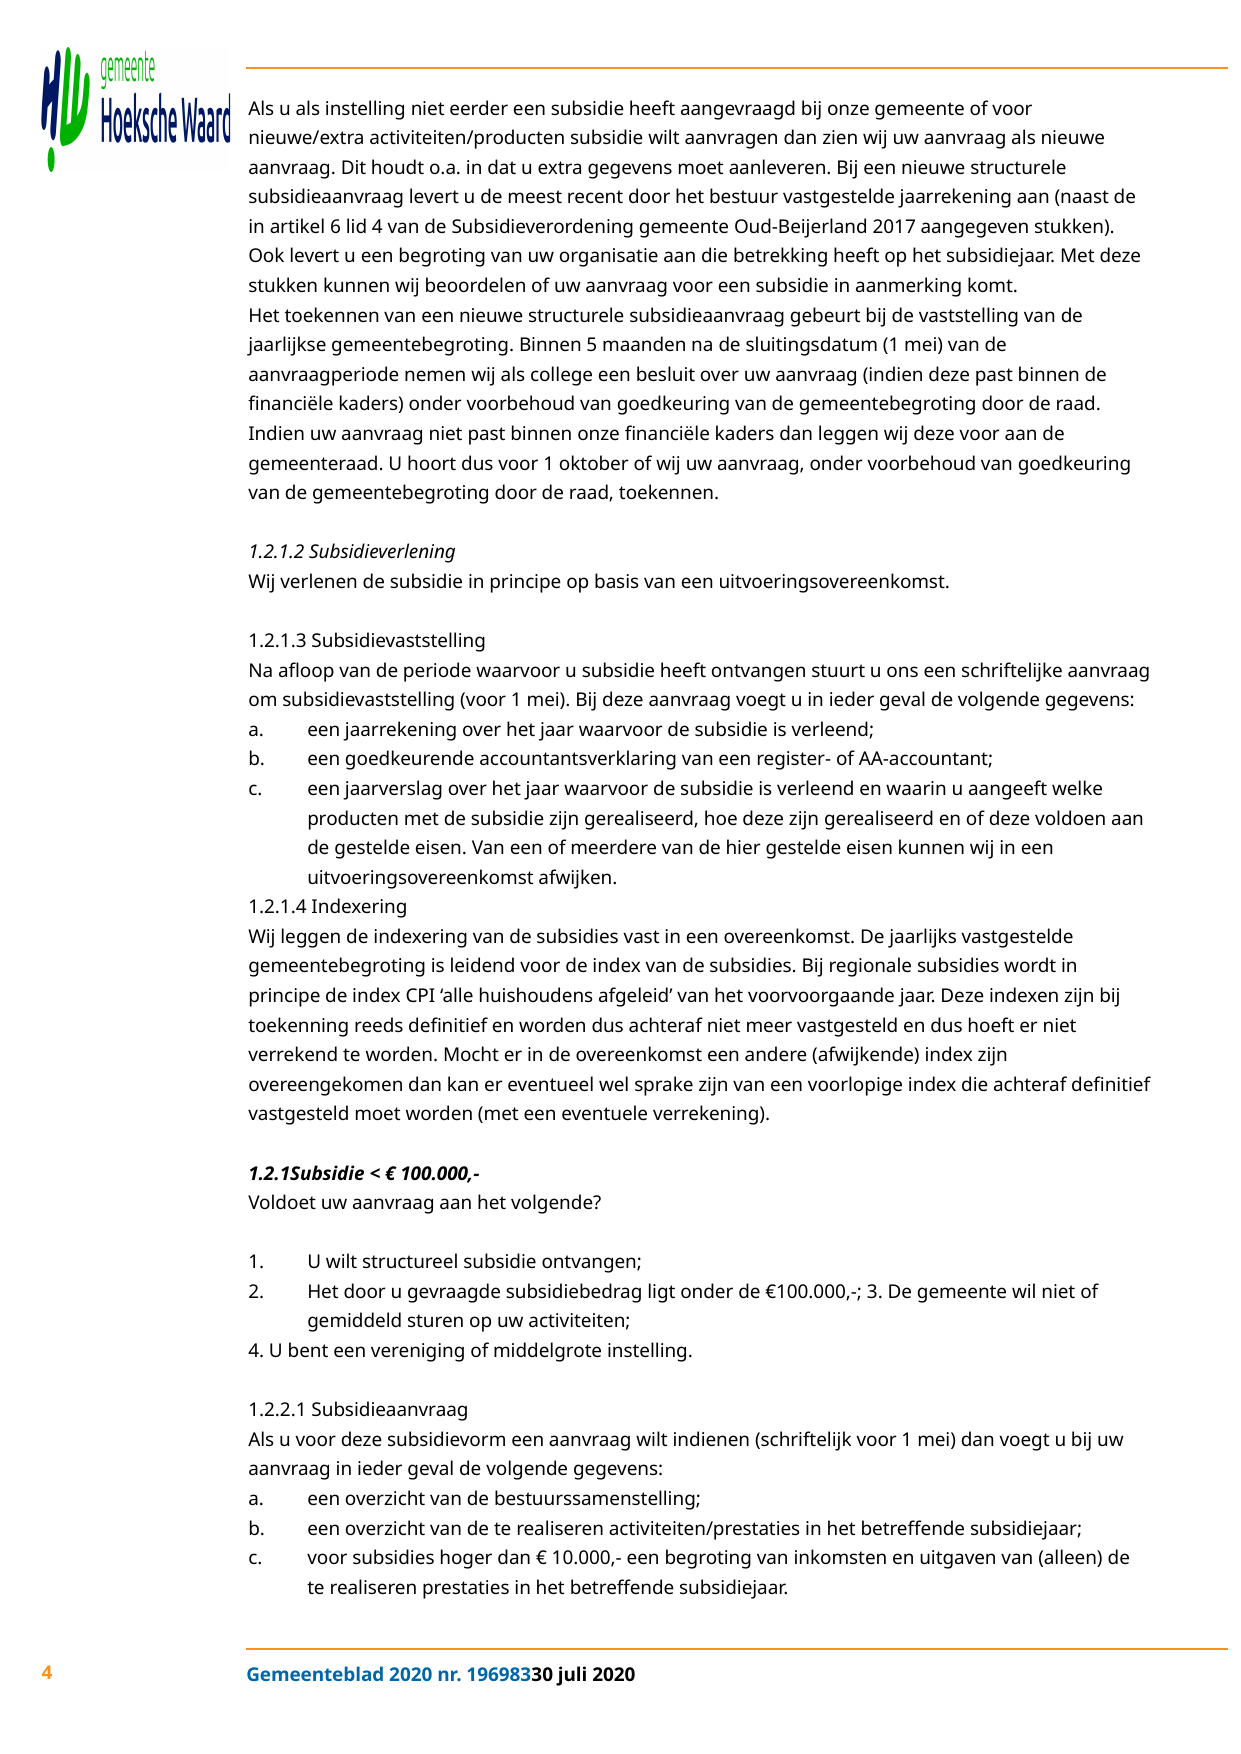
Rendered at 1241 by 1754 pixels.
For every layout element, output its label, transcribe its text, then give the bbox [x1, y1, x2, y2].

text Na afloop van de periode waarvoor u subsidie heeft ontvangen stuurt u ons een schriftelijke aanvraag om subsidievaststelling (voor 1 mei). Bij deze aanvraag voegt u in ieder geval de volgende gegevens: [248, 657, 1152, 712]
text Als u voor deze subsidievorm een aanvraag wilt indienen (schriftelijk voor 1 mei) dan voegt u bij uw aanvraag in ieder geval de volgende gegevens: [248, 1426, 1152, 1481]
text Wij verlenen de subsidie in principe op basis van een uitvoeringsovereenkomst. [248, 568, 1152, 594]
text 1.2.1Subsidie < € 100.000,- [248, 1160, 1152, 1186]
text 1.2.1.3 Subsidievaststelling [248, 627, 1152, 653]
list een goedkeurende accountantsverklaring van een register- of AA-accountant; [248, 746, 1152, 771]
text 4. U bent een vereniging of middelgrote instelling. [248, 1337, 1152, 1363]
list een overzicht van de te realiseren activiteiten/prestaties in het betreffende subsidiejaar; [248, 1515, 1152, 1541]
list een jaarverslag over het jaar waarvoor de subsidie is verleend en waarin u aangeeft welke producten met de subsidie zijn gerealiseerd, hoe deze zijn gerealiseerd en of deze voldoen aan de gestelde eisen. Van een of meerdere van de hier gestelde eisen kunnen wij in een uitvoeringsovereenkomst afwijken. [248, 775, 1152, 890]
text 1.2.1.4 Indexering [248, 893, 1152, 919]
text Wij leggen de indexering van de subsidies vast in een overeenkomst. De jaarlijks vastgestelde gemeentebegroting is leidend voor de index van de subsidies. Bij regionale subsidies wordt in principe de index CPI ‘alle huishoudens afgeleid’ van het voorvoorgaande jaar. Deze indexen zijn bij toekenning reeds definitief en worden dus achteraf niet meer vastgesteld en dus hoeft er niet verrekend te worden. Mocht er in de overeenkomst een andere (afwijkende) index zijn overeengekomen dan kan er eventueel wel sprake zijn van een voorlopige index die achteraf definitief vastgesteld moet worden (met een eventuele verrekening). [248, 923, 1152, 1126]
list Het door u gevraagde subsidiebedrag ligt onder de €100.000,-; 3. De gemeente wil niet of gemiddeld sturen op uw activiteiten; [248, 1278, 1152, 1333]
list een overzicht van de bestuurssamenstelling; [248, 1485, 1152, 1511]
list een jaarrekening over het jaar waarvoor de subsidie is verleend; [248, 716, 1152, 742]
text 1.2.2.1 Subsidieaanvraag [248, 1396, 1152, 1422]
text Het toekennen van een nieuwe structurele subsidieaanvraag gebeurt bij de vaststelling van de jaarlijkse gemeentebegroting. Binnen 5 maanden na de sluitingsdatum (1 mei) van de aanvraagperiode nemen wij als college een besluit over uw aanvraag (indien deze past binnen de financiële kaders) onder voorbehoud van goedkeuring van de gemeentebegroting door de raad. Indien uw aanvraag niet past binnen onze financiële kaders dan leggen wij deze voor aan de gemeenteraad. U hoort dus voor 1 oktober of wij uw aanvraag, onder voorbehoud van goedkeuring van de gemeentebegroting door de raad, toekennen. [248, 302, 1152, 505]
list U wilt structureel subsidie ontvangen; [248, 1248, 1152, 1274]
list voor subsidies hoger dan € 10.000,- een begroting van inkomsten en uitgaven van (alleen) de te realiseren prestaties in het betreffende subsidiejaar. [248, 1544, 1152, 1600]
text Als u als instelling niet eerder een subsidie heeft aangevraagd bij onze gemeente of voor nieuwe/extra activiteiten/producten subsidie wilt aanvragen dan zien wij uw aanvraag als nieuwe aanvraag. Dit houdt o.a. in dat u extra gegevens moet aanleveren. Bij een nieuwe structurele subsidieaanvraag levert u de meest recent door het bestuur vastgestelde jaarrekening aan (naast de in artikel 6 lid 4 van de Subsidieverordening gemeente Oud-Beijerland 2017 aangegeven stukken). Ook levert u een begroting van uw organisatie aan die betrekking heeft op het subsidiejaar. Met deze stukken kunnen wij beoordelen of uw aanvraag voor een subsidie in aanmerking komt. [248, 95, 1152, 298]
picture [41, 47, 231, 172]
text 1.2.1.2 Subsidieverlening [248, 538, 1152, 564]
text Voldoet uw aanvraag aan het volgende? [248, 1189, 1152, 1215]
